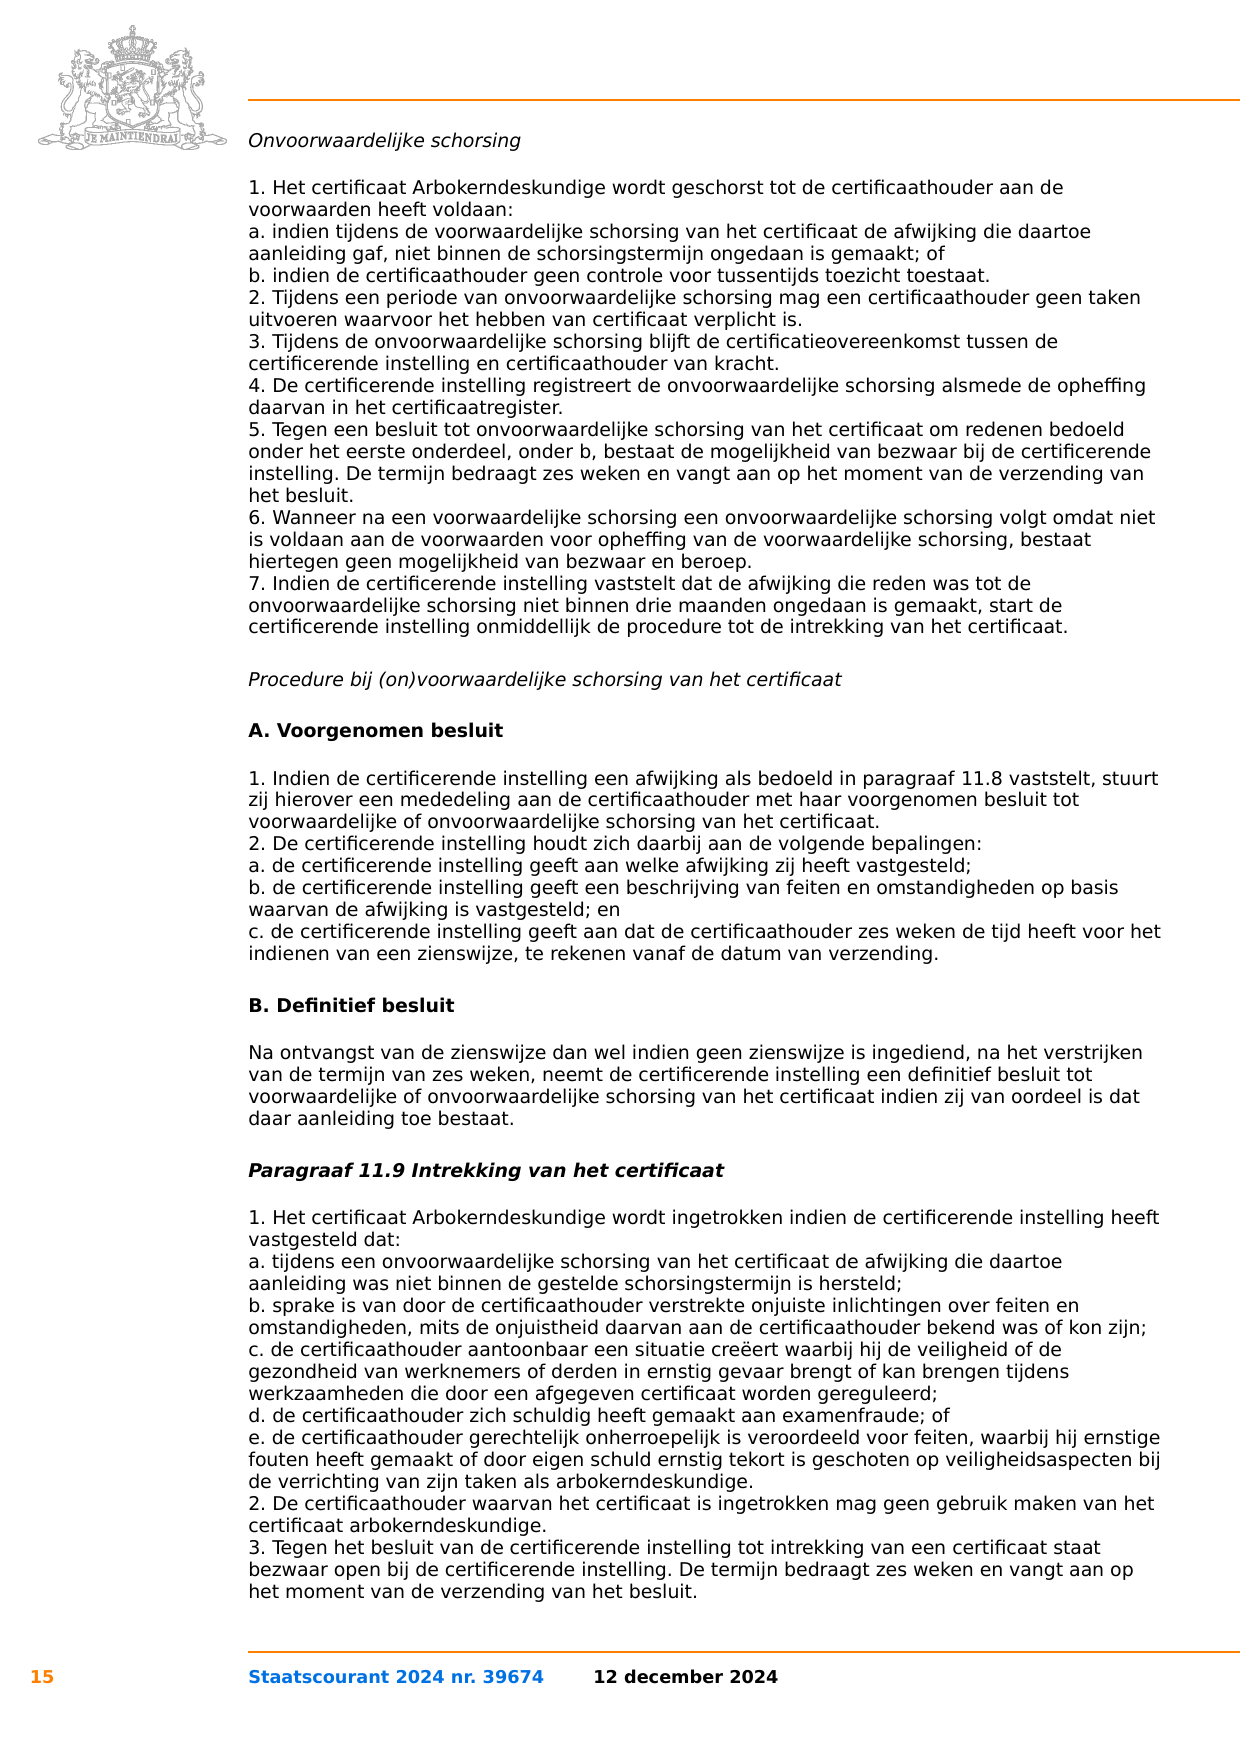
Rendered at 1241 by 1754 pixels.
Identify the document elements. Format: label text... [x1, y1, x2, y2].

text 5. Tegen een besluit tot onvoorwaardelijke schorsing van het certificaat om redenen bedoeld onder het eerste onderdeel, onder b, bestaat de mogelijkheid van bezwaar bij de certificerende instelling. De termijn bedraagt zes weken en vangt aan op het moment van de verzending van het besluit. [248, 419, 1163, 507]
subtitle B. Definitief besluit [248, 995, 1163, 1017]
text a. indien tijdens de voorwaardelijke schorsing van het certificaat de afwijking die daartoe aanleiding gaf, niet binnen de schorsingstermijn ongedaan is gemaakt; of [248, 221, 1163, 265]
text 2. De certificaathouder waarvan het certificaat is ingetrokken mag geen gebruik maken van het certificaat arbokerndeskundige. [248, 1493, 1163, 1537]
text 2. Tijdens een periode van onvoorwaardelijke schorsing mag een certificaathouder geen taken uitvoeren waarvoor het hebben van certificaat verplicht is. [248, 287, 1163, 331]
text b. indien de certificaathouder geen controle voor tussentijds toezicht toestaat. [248, 265, 1163, 287]
subtitle Onvoorwaardelijke schorsing [248, 130, 1163, 152]
text a. de certificerende instelling geeft aan welke afwijking zij heeft vastgesteld; [248, 855, 1163, 877]
text 7. Indien de certificerende instelling vaststelt dat de afwijking die reden was tot de onvoorwaardelijke schorsing niet binnen drie maanden ongedaan is gemaakt, start de certificerende instelling onmiddellijk de procedure tot de intrekking van het certificaat. [248, 572, 1163, 638]
subtitle Paragraaf 11.9 Intrekking van het certificaat [248, 1160, 1163, 1182]
text 3. Tijdens de onvoorwaardelijke schorsing blijft de certificatieovereenkomst tussen de certificerende instelling en certificaathouder van kracht. [248, 331, 1163, 375]
text 6. Wanneer na een voorwaardelijke schorsing een onvoorwaardelijke schorsing volgt omdat niet is voldaan aan de voorwaarden voor opheffing van de voorwaardelijke schorsing, bestaat hiertegen geen mogelijkheid van bezwaar en beroep. [248, 507, 1163, 572]
text 1. Het certificaat Arbokerndeskundige wordt geschorst tot de certificaathouder aan de voorwaarden heeft voldaan: [248, 177, 1163, 221]
text Na ontvangst van de zienswijze dan wel indien geen zienswijze is ingediend, na het verstrijken van de termijn van zes weken, neemt de certificerende instelling een definitief besluit tot voorwaardelijke of onvoorwaardelijke schorsing van het certificaat indien zij van oordeel is dat daar aanleiding toe bestaat. [248, 1042, 1163, 1130]
text 2. De certificerende instelling houdt zich daarbij aan de volgende bepalingen: [248, 833, 1163, 855]
picture [38, 25, 227, 150]
text 1. Het certificaat Arbokerndeskundige wordt ingetrokken indien de certificerende instelling heeft vastgesteld dat: [248, 1207, 1163, 1251]
text b. de certificerende instelling geeft een beschrijving van feiten en omstandigheden op basis waarvan de afwijking is vastgesteld; en [248, 877, 1163, 921]
subtitle Procedure bij (on)voorwaardelijke schorsing van het certificaat [248, 668, 1163, 690]
text 4. De certificerende instelling registreert de onvoorwaardelijke schorsing alsmede de opheffing daarvan in het certificaatregister. [248, 375, 1163, 419]
text a. tijdens een onvoorwaardelijke schorsing van het certificaat de afwijking die daartoe aanleiding was niet binnen de gestelde schorsingstermijn is hersteld; [248, 1251, 1163, 1295]
text c. de certificerende instelling geeft aan dat de certificaathouder zes weken de tijd heeft voor het indienen van een zienswijze, te rekenen vanaf de datum van verzending. [248, 921, 1163, 965]
text b. sprake is van door de certificaathouder verstrekte onjuiste inlichtingen over feiten en omstandigheden, mits de onjuistheid daarvan aan de certificaathouder bekend was of kon zijn; [248, 1295, 1163, 1339]
text e. de certificaathouder gerechtelijk onherroepelijk is veroordeeld voor feiten, waarbij hij ernstige fouten heeft gemaakt of door eigen schuld ernstig tekort is geschoten op veiligheidsaspecten bij de verrichting van zijn taken als arbokerndeskundige. [248, 1427, 1163, 1493]
text d. de certificaathouder zich schuldig heeft gemaakt aan examenfraude; of [248, 1405, 1163, 1427]
text c. de certificaathouder aantoonbaar een situatie creëert waarbij hij de veiligheid of de gezondheid van werknemers of derden in ernstig gevaar brengt of kan brengen tijdens werkzaamheden die door een afgegeven certificaat worden gereguleerd; [248, 1339, 1163, 1405]
text 1. Indien de certificerende instelling een afwijking als bedoeld in paragraaf 11.8 vaststelt, stuurt zij hierover een mededeling aan de certificaathouder met haar voorgenomen besluit tot voorwaardelijke of onvoorwaardelijke schorsing van het certificaat. [248, 767, 1163, 833]
text 3. Tegen het besluit van de certificerende instelling tot intrekking van een certificaat staat bezwaar open bij de certificerende instelling. De termijn bedraagt zes weken en vangt aan op het moment van de verzending van het besluit. [248, 1537, 1163, 1603]
subtitle A. Voorgenomen besluit [248, 720, 1163, 742]
